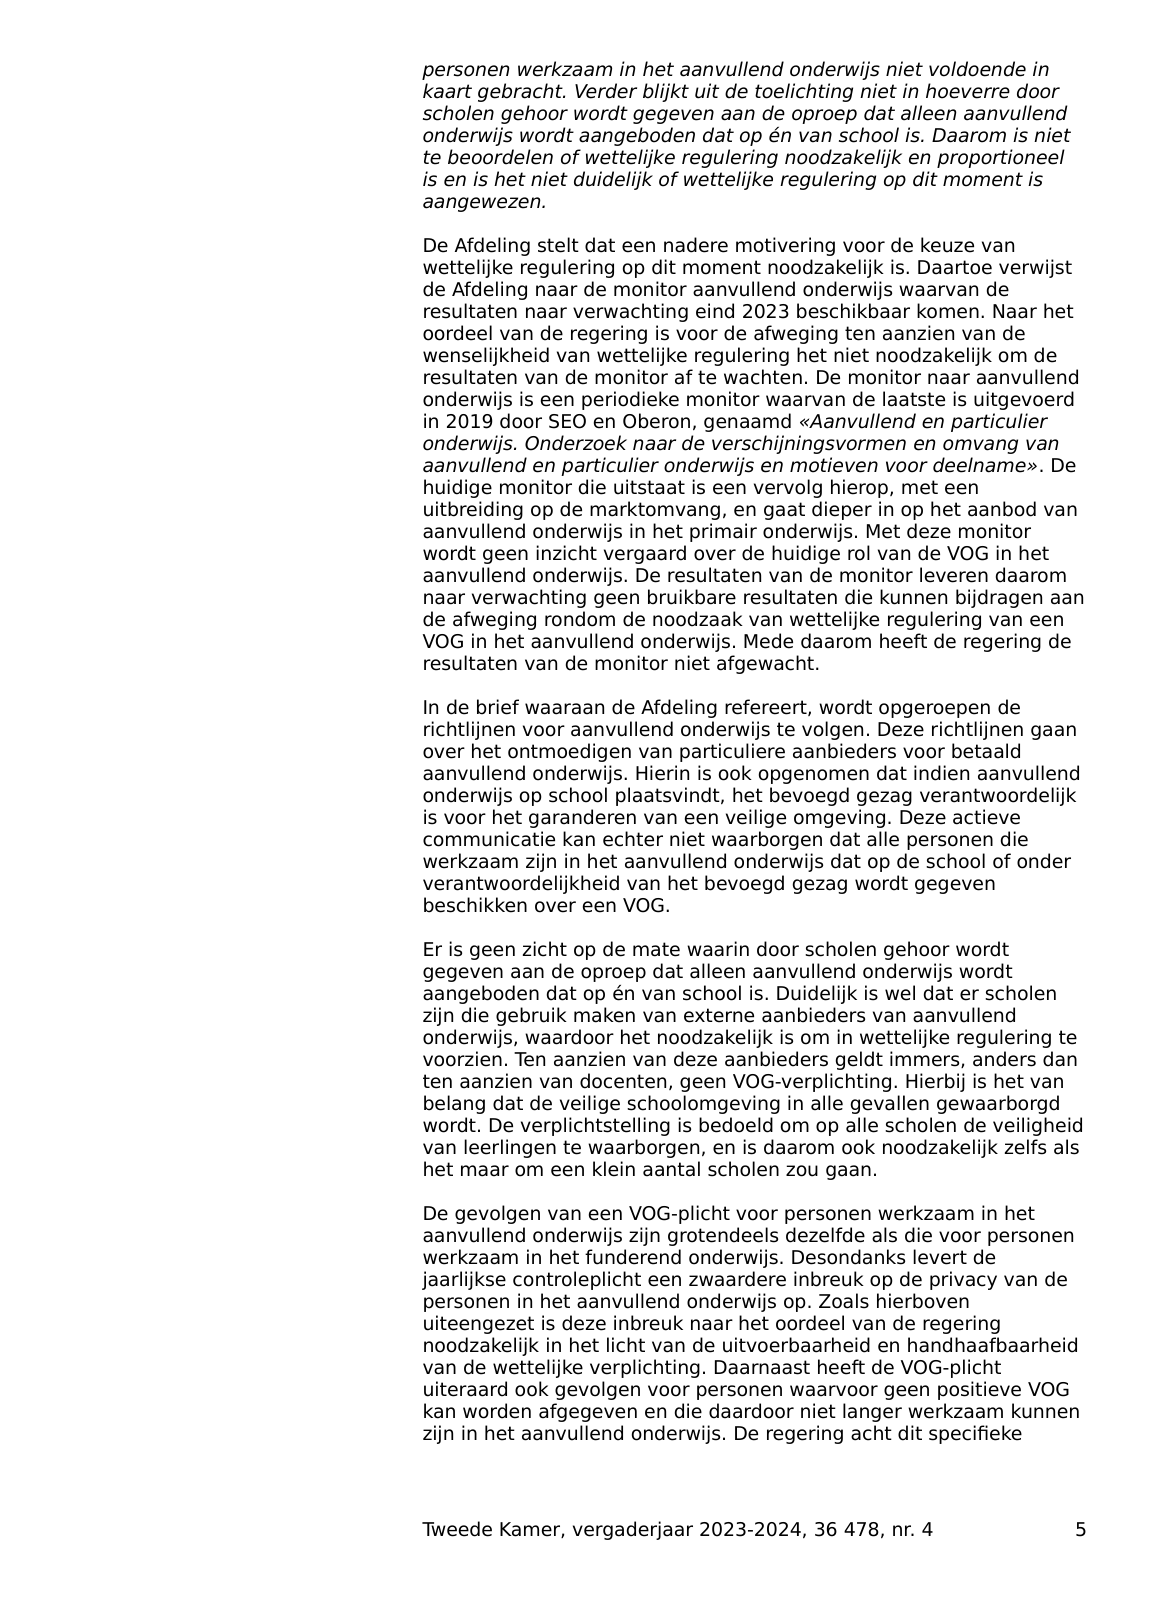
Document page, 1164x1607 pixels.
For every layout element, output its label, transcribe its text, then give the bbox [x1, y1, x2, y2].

text In de brief waaraan de Afdeling refereert, wordt opgeroepen de richtlijnen voor aanvullend onderwijs te volgen. Deze richtlijnen gaan over het ontmoedigen van particuliere aanbieders voor betaald aanvullend onderwijs. Hierin is ook opgenomen dat indien aanvullend onderwijs op school plaatsvindt, het bevoegd gezag verantwoordelijk is voor het garanderen van een veilige omgeving. Deze actieve communicatie kan echter niet waarborgen dat alle personen die werkzaam zijn in het aanvullend onderwijs dat op de school of onder verantwoordelijkheid van het bevoegd gezag wordt gegeven beschikken over een VOG. [422, 697, 1087, 917]
text De gevolgen van een VOG-plicht voor personen werkzaam in het aanvullend onderwijs zijn grotendeels dezelfde als die voor personen werkzaam in het funderend onderwijs. Desondanks levert de jaarlijkse controleplicht een zwaardere inbreuk op de privacy van de personen in het aanvullend onderwijs op. Zoals hierboven uiteengezet is deze inbreuk naar het oordeel van de regering noodzakelijk in het licht van de uitvoerbaarheid en handhaafbaarheid van de wettelijke verplichting. Daarnaast heeft de VOG-plicht uiteraard ook gevolgen voor personen waarvoor geen positieve VOG kan worden afgegeven en die daardoor niet langer werkzaam kunnen zijn in het aanvullend onderwijs. De regering acht dit specifieke [422, 1203, 1087, 1444]
text Er is geen zicht op de mate waarin door scholen gehoor wordt gegeven aan de oproep dat alleen aanvullend onderwijs wordt aangeboden dat op én van school is. Duidelijk is wel dat er scholen zijn die gebruik maken van externe aanbieders van aanvullend onderwijs, waardoor het noodzakelijk is om in wettelijke regulering te voorzien. Ten aanzien van deze aanbieders geldt immers, anders dan ten aanzien van docenten, geen VOG-verplichting. Hierbij is het van belang dat de veilige schoolomgeving in alle gevallen gewaarborgd wordt. De verplichtstelling is bedoeld om op alle scholen de veiligheid van leerlingen te waarborgen, en is daarom ook noodzakelijk zelfs als het maar om een klein aantal scholen zou gaan. [422, 939, 1087, 1181]
text personen werkzaam in het aanvullend onderwijs niet voldoende in kaart gebracht. Verder blijkt uit de toelichting niet in hoeverre door scholen gehoor wordt gegeven aan de oproep dat alleen aanvullend onderwijs wordt aangeboden dat op én van school is. Daarom is niet te beoordelen of wettelijke regulering noodzakelijk en proportioneel is en is het niet duidelijk of wettelijke regulering op dit moment is aangewezen. [422, 59, 1087, 213]
text De Afdeling stelt dat een nadere motivering voor de keuze van wettelijke regulering op dit moment noodzakelijk is. Daartoe verwijst de Afdeling naar de monitor aanvullend onderwijs waarvan de resultaten naar verwachting eind 2023 beschikbaar komen. Naar het oordeel van de regering is voor de afweging ten aanzien van de wenselijkheid van wettelijke regulering het niet noodzakelijk om de resultaten van de monitor af te wachten. De monitor naar aanvullend onderwijs is een periodieke monitor waarvan de laatste is uitgevoerd in 2019 door SEO en Oberon, genaamd «Aanvullend en particulier onderwijs. Onderzoek naar de verschijningsvormen en omvang van aanvullend en particulier onderwijs en motieven voor deelname». De huidige monitor die uitstaat is een vervolg hierop, met een uitbreiding op de marktomvang, en gaat dieper in op het aanbod van aanvullend onderwijs in het primair onderwijs. Met deze monitor wordt geen inzicht vergaard over de huidige rol van de VOG in het aanvullend onderwijs. De resultaten van de monitor leveren daarom naar verwachting geen bruikbare resultaten die kunnen bijdragen aan de afweging rondom de noodzaak van wettelijke regulering van een VOG in het aanvullend onderwijs. Mede daarom heeft de regering de resultaten van de monitor niet afgewacht. [422, 235, 1087, 675]
